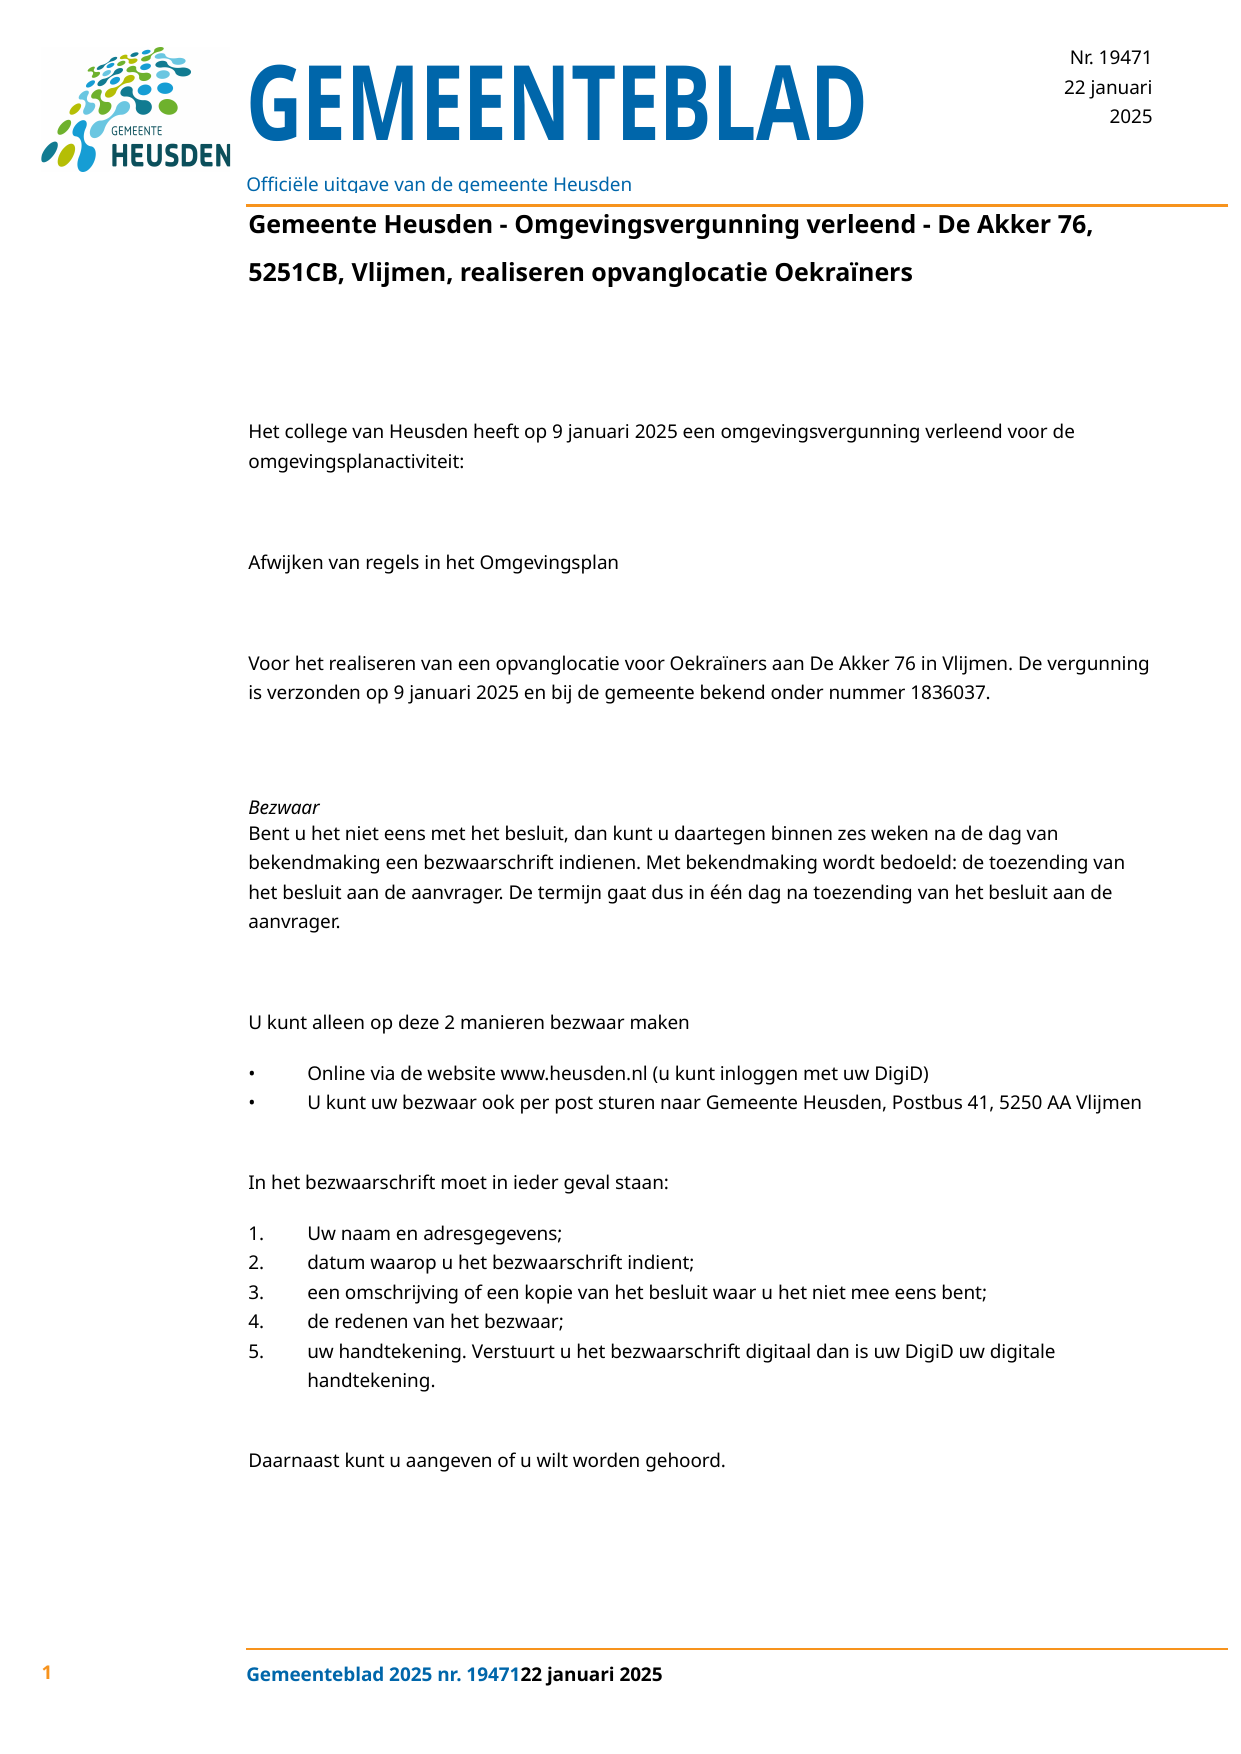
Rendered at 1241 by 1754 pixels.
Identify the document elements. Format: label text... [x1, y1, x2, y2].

text Afwijken van regels in het Omgevingsplan [248, 549, 1152, 575]
list uw handtekening. Verstuurt u het bezwaarschrift digitaal dan is uw DigiD uw digitale handtekening. [248, 1338, 1152, 1393]
text Daarnaast kunt u aangeven of u wilt worden gehoord. [248, 1448, 1152, 1473]
text Bezwaar [248, 794, 1152, 820]
text Bent u het niet eens met het besluit, dan kunt u daartegen binnen zes weken na de dag van bekendmaking een bezwaarschrift indienen. Met bekendmaking wordt bedoeld: de toezending van het besluit aan de aanvrager. De termijn gaat dus in één dag na toezending van het besluit aan de aanvrager. [248, 820, 1152, 934]
text Gemeente Heusden - Omgevingsvergunning verleend - De Akker 76, 5251CB, Vlijmen, realiseren opvanglocatie Oekraïners [248, 207, 1152, 288]
list U kunt uw bezwaar ook per post sturen naar Gemeente Heusden, Postbus 41, 5250 AA Vlijmen [248, 1089, 1152, 1115]
text In het bezwaarschrift moet in ieder geval staan: [248, 1169, 1152, 1195]
list Online via de website www.heusden.nl (u kunt inloggen met uw DigiD) [248, 1060, 1152, 1085]
list datum waarop u het bezwaarschrift indient; [248, 1249, 1152, 1275]
list een omschrijving of een kopie van het besluit waar u het niet mee eens bent; [248, 1279, 1152, 1304]
picture [41, 47, 231, 172]
text Het college van Heusden heeft op 9 januari 2025 een omgevingsvergunning verleend voor de omgevingsplanactiviteit: [248, 419, 1152, 474]
text Voor het realiseren van een opvanglocatie voor Oekraïners aan De Akker 76 in Vlijmen. De vergunning is verzonden op 9 januari 2025 en bij de gemeente bekend onder nummer 1836037. [248, 650, 1152, 705]
list Uw naam en adresgegevens; [248, 1220, 1152, 1245]
list de redenen van het bezwaar; [248, 1308, 1152, 1334]
text U kunt alleen op deze 2 manieren bezwaar maken [248, 1009, 1152, 1035]
